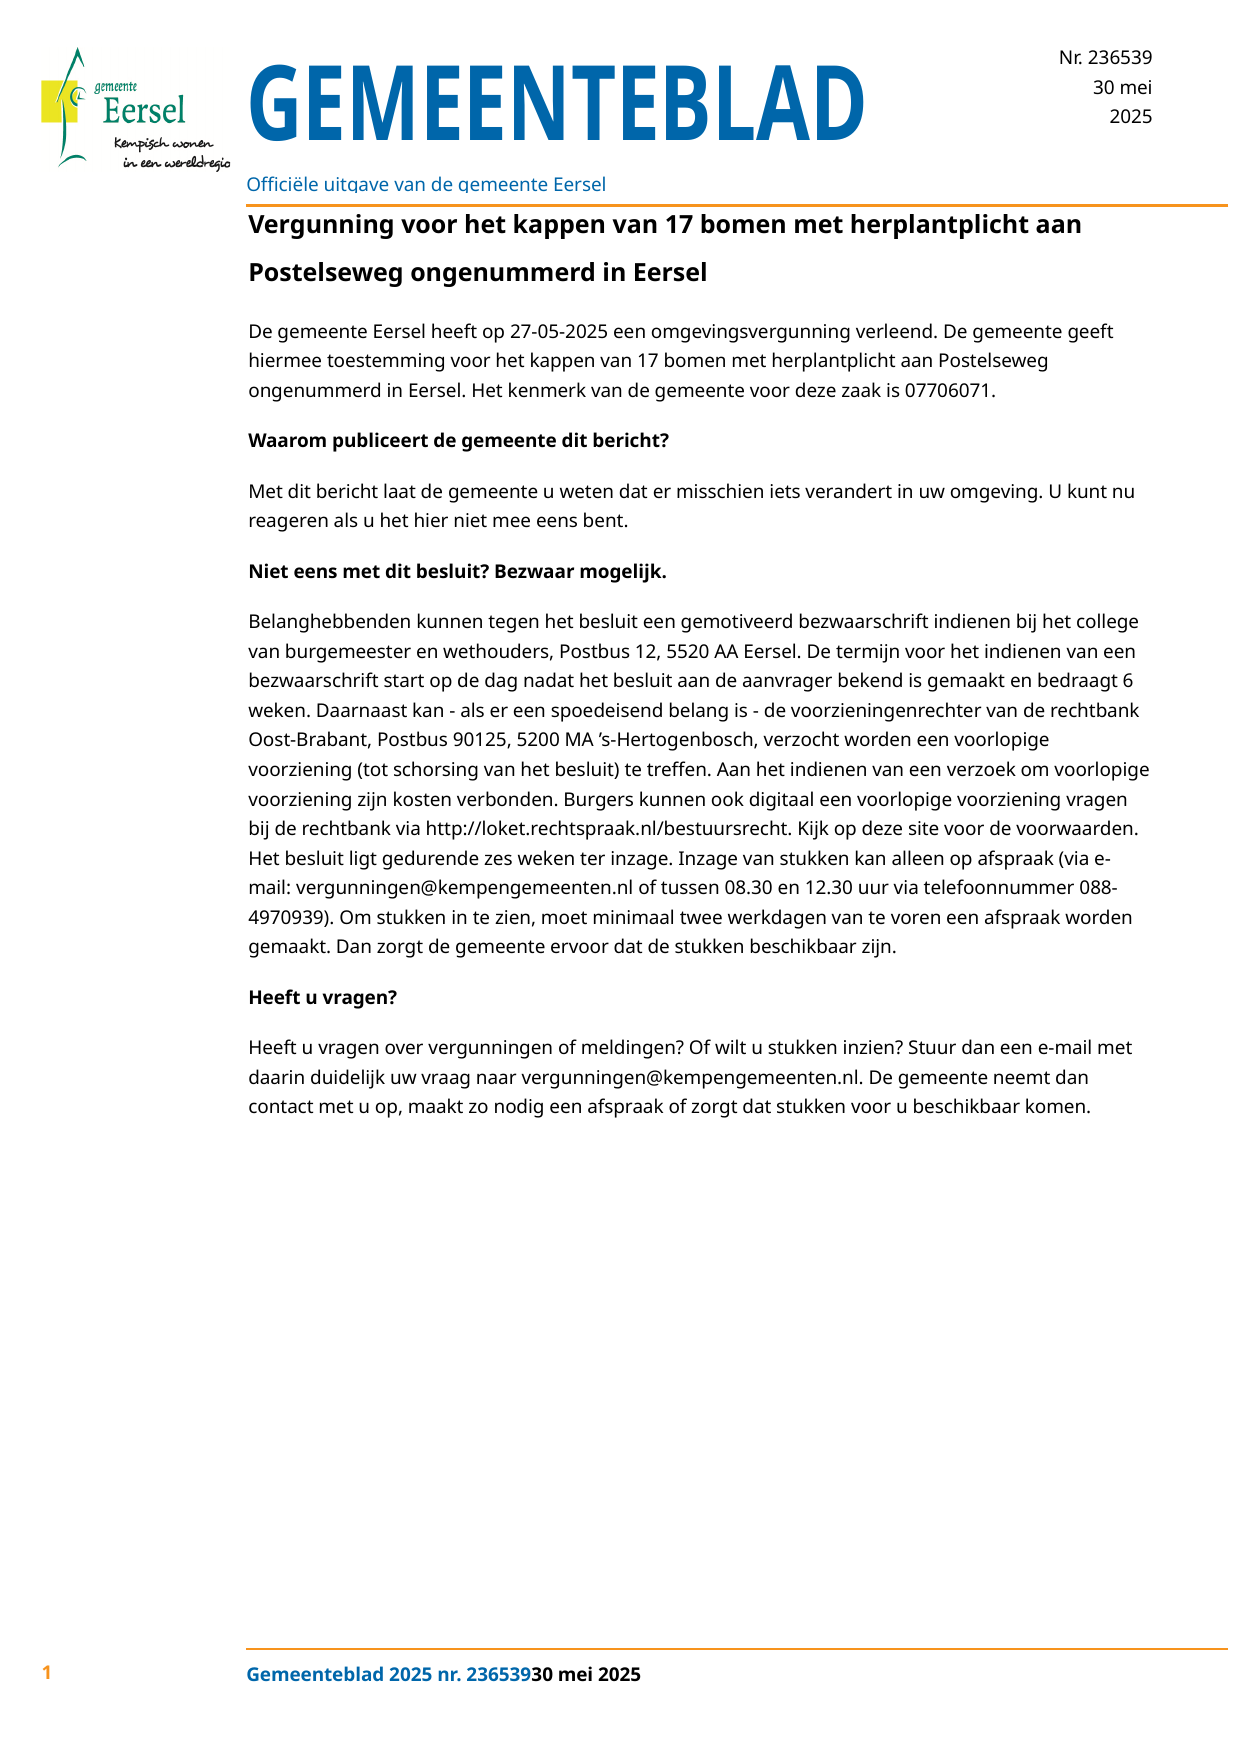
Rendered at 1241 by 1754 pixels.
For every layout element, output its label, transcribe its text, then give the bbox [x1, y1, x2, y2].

text Heeft u vragen? [248, 984, 1152, 1010]
picture [41, 47, 231, 172]
text Heeft u vragen over vergunningen of meldingen? Of wilt u stukken inzien? Stuur dan een e-mail met daarin duidelijk uw vraag naar vergunningen@kempengemeenten.nl. De gemeente neemt dan contact met u op, maakt zo nodig een afspraak of zorgt dat stukken voor u beschikbaar komen. [248, 1034, 1152, 1119]
text Belanghebbenden kunnen tegen het besluit een gemotiveerd bezwaarschrift indienen bij het college van burgemeester en wethouders, Postbus 12, 5520 AA Eersel. De termijn voor het indienen van een bezwaarschrift start op de dag nadat het besluit aan de aanvrager bekend is gemaakt en bedraagt 6 weken. Daarnaast kan - als er een spoedeisend belang is - de voorzieningenrechter van de rechtbank Oost-Brabant, Postbus 90125, 5200 MA ’s-Hertogenbosch, verzocht worden een voorlopige voorziening (tot schorsing van het besluit) te treffen. Aan het indienen van een verzoek om voorlopige voorziening zijn kosten verbonden. Burgers kunnen ook digitaal een voorlopige voorziening vragen bij de rechtbank via http://loket.rechtspraak.nl/bestuursrecht. Kijk op deze site voor de voorwaarden. Het besluit ligt gedurende zes weken ter inzage. Inzage van stukken kan alleen op afspraak (via e-mail: vergunningen@kempengemeenten.nl of tussen 08.30 en 12.30 uur via telefoonnummer 088-4970939). Om stukken in te zien, moet minimaal twee werkdagen van te voren een afspraak worden gemaakt. Dan zorgt de gemeente ervoor dat de stukken beschikbaar zijn. [248, 608, 1152, 959]
text Waarom publiceert de gemeente dit bericht? [248, 427, 1152, 453]
text Vergunning voor het kappen van 17 bomen met herplantplicht aan Postelseweg ongenummerd in Eersel [248, 207, 1152, 288]
text Niet eens met dit besluit? Bezwaar mogelijk. [248, 558, 1152, 584]
text De gemeente Eersel heeft op 27-05-2025 een omgevingsvergunning verleend. De gemeente geeft hiermee toestemming voor het kappen van 17 bomen met herplantplicht aan Postelseweg ongenummerd in Eersel. Het kenmerk van de gemeente voor deze zaak is 07706071. [248, 318, 1152, 403]
text Met dit bericht laat de gemeente u weten dat er misschien iets verandert in uw omgeving. U kunt nu reageren als u het hier niet mee eens bent. [248, 478, 1152, 533]
